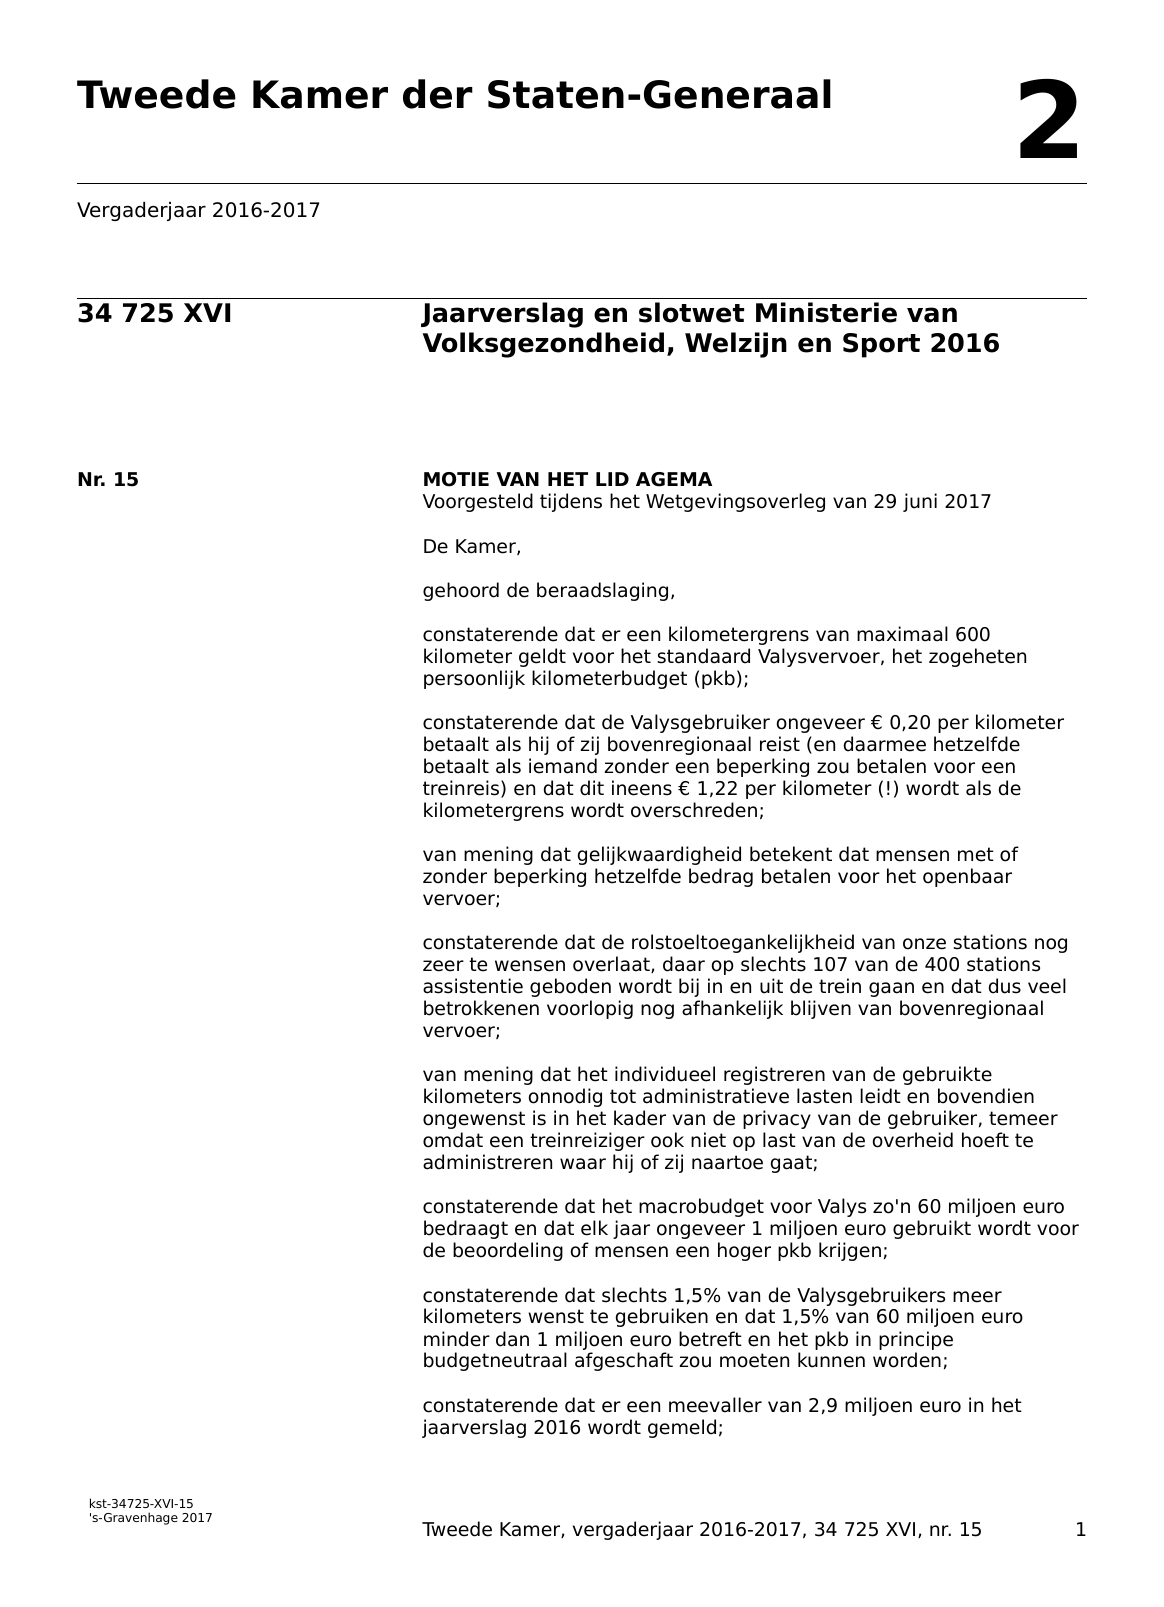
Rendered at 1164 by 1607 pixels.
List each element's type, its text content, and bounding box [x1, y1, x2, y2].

text Voorgesteld tijdens het Wetgevingsoverleg van 29 juni 2017 [422, 491, 1087, 513]
text 's-Gravenhage 2017 [88, 1511, 323, 1525]
text kst-34725-XVI-15 [88, 1497, 323, 1511]
table_header 2 [886, 59, 1087, 183]
text constaterende dat er een meevaller van 2,9 miljoen euro in het jaarverslag 2016 wordt gemeld; [422, 1394, 1087, 1438]
text gehoord de beraadslaging, [422, 580, 1087, 602]
text De Kamer, [422, 536, 1087, 557]
table_cell Vergaderjaar 2016-2017 [77, 184, 1087, 298]
text constaterende dat de rolstoeltoegankelijkheid van onze stations nog zeer te wensen overlaat, daar op slechts 107 van de 400 stations assistentie geboden wordt bij in en uit de trein gaan en dat dus veel betrokkenen voorlopig nog afhankelijk blijven van bovenregionaal vervoer; [422, 932, 1087, 1042]
text constaterende dat slechts 1,5% van de Valysgebruikers meer kilometers wenst te gebruiken en dat 1,5% van 60 miljoen euro minder dan 1 miljoen euro betreft en het pkb in principe budgetneutraal afgeschaft zou moeten kunnen worden; [422, 1284, 1087, 1372]
text constaterende dat de Valysgebruiker ongeveer € 0,20 per kilometer betaalt als hij of zij bovenregionaal reist (en daarmee hetzelfde betaalt als iemand zonder een beperking zou betalen voor een treinreis) en dat dit ineens € 1,22 per kilometer (!) wordt als de kilometergrens wordt overschreden; [422, 712, 1087, 822]
table_header Tweede Kamer der Staten-Generaal [77, 59, 886, 183]
text constaterende dat er een kilometergrens van maximaal 600 kilometer geldt voor het standaard Valysvervoer, het zogeheten persoonlijk kilometerbudget (pkb); [422, 624, 1087, 690]
subtitle Nr. 15 MOTIE VAN HET LID AGEMA [77, 469, 1087, 491]
subtitle 34 725 XVI Jaarverslag en slotwet Ministerie van Volksgezondheid, Welzijn en Sport 2016 [77, 299, 1087, 358]
text constaterende dat het macrobudget voor Valys zo'n 60 miljoen euro bedraagt en dat elk jaar ongeveer 1 miljoen euro gebruikt wordt voor de beoordeling of mensen een hoger pkb krijgen; [422, 1196, 1087, 1262]
text van mening dat gelijkwaardigheid betekent dat mensen met of zonder beperking hetzelfde bedrag betalen voor het openbaar vervoer; [422, 844, 1087, 910]
text van mening dat het individueel registreren van de gebruikte kilometers onnodig tot administratieve lasten leidt en bovendien ongewenst is in het kader van de privacy van de gebruiker, temeer omdat een treinreiziger ook niet op last van de overheid hoeft te administreren waar hij of zij naartoe gaat; [422, 1064, 1087, 1174]
